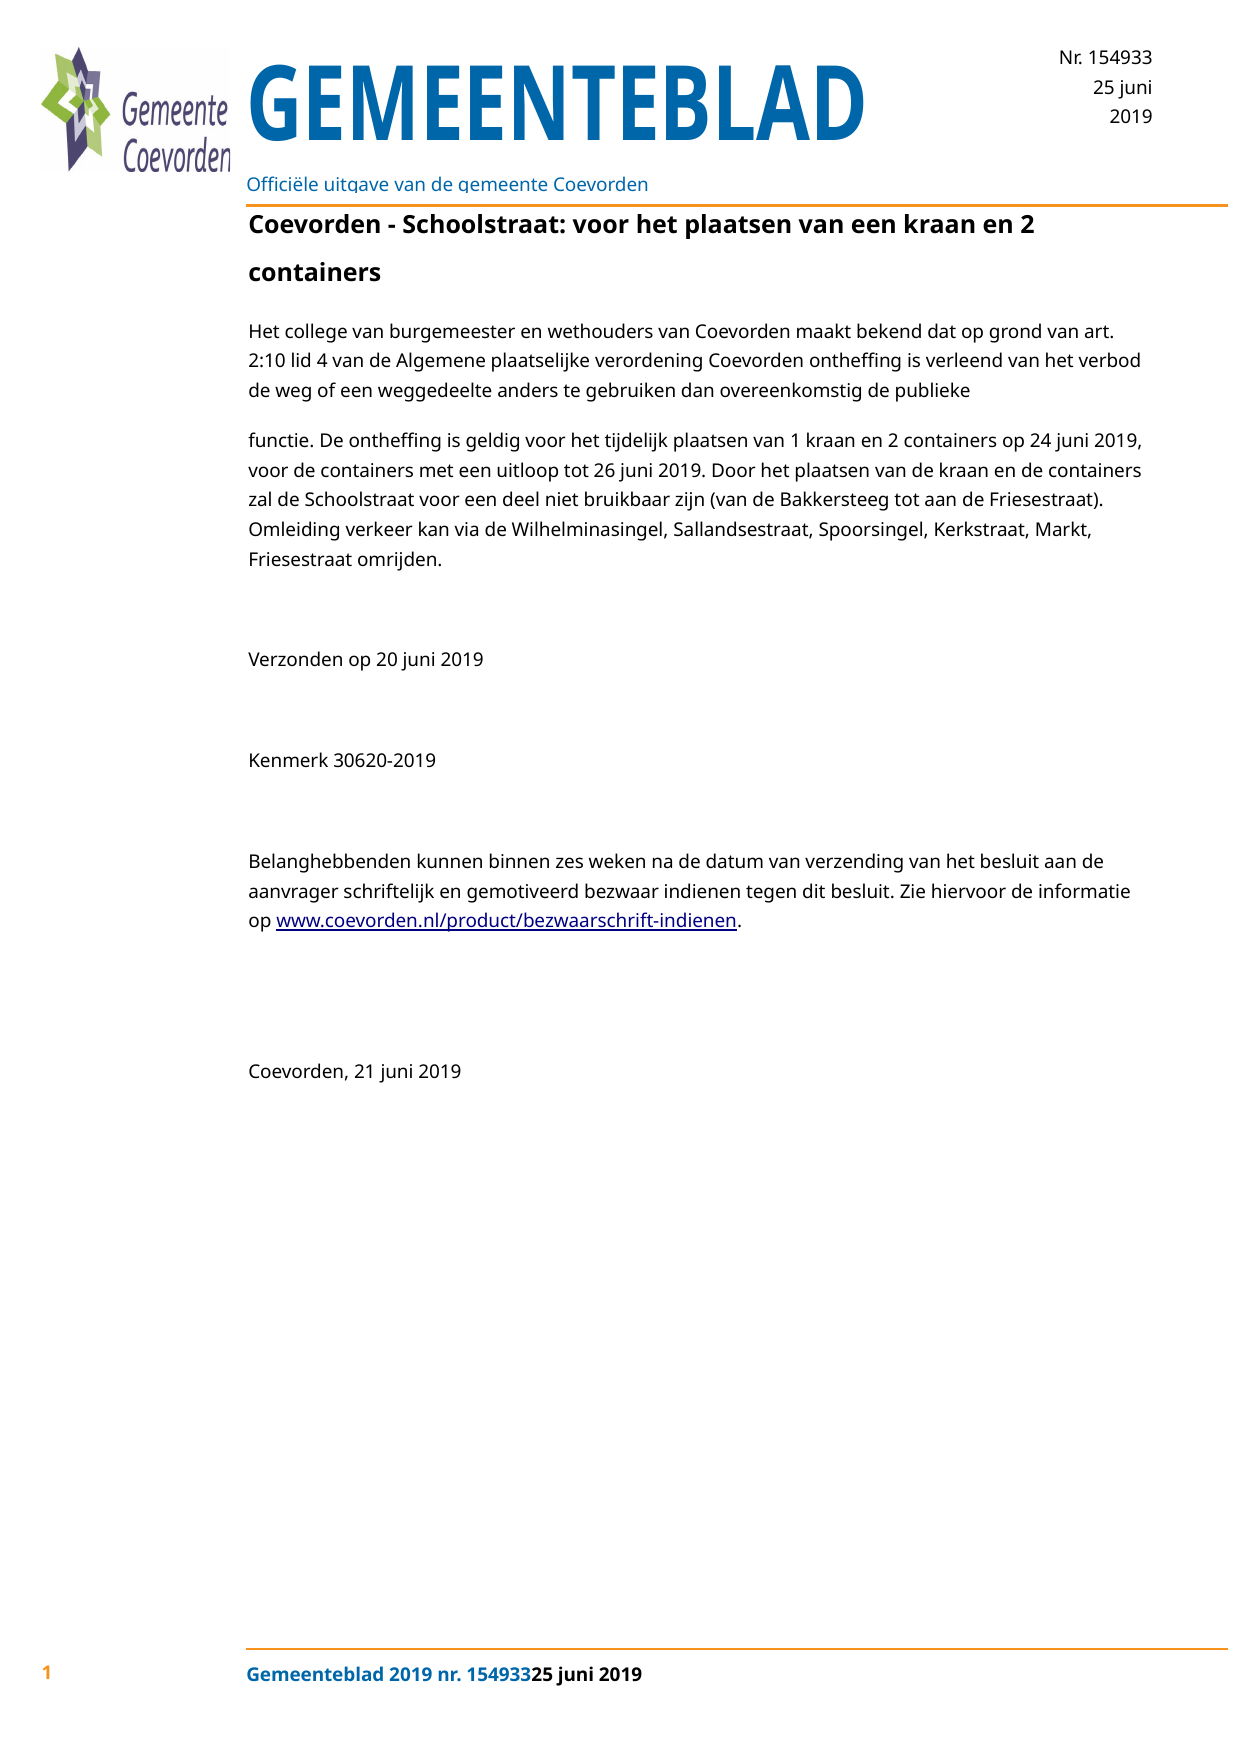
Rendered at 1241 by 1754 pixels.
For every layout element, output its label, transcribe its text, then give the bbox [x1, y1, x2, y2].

text functie. De ontheffing is geldig voor het tijdelijk plaatsen van 1 kraan en 2 containers op 24 juni 2019, voor de containers met een uitloop tot 26 juni 2019. Door het plaatsen van de kraan en de containers zal de Schoolstraat voor een deel niet bruikbaar zijn (van de Bakkersteeg tot aan de Friesestraat). Omleiding verkeer kan via de Wilhelminasingel, Sallandsestraat, Spoorsingel, Kerkstraat, Markt, Friesestraat omrijden. [248, 427, 1152, 572]
text Belanghebbenden kunnen binnen zes weken na de datum van verzending van het besluit aan de aanvrager schriftelijk en gemotiveerd bezwaar indienen tegen dit besluit. Zie hiervoor de informatie op www.coevorden.nl/product/bezwaarschrift-indienen. [248, 848, 1152, 933]
text Kenmerk 30620-2019 [248, 747, 1152, 773]
text Het college van burgemeester en wethouders van Coevorden maakt bekend dat op grond van art. 2:10 lid 4 van de Algemene plaatselijke verordening Coevorden ontheffing is verleend van het verbod de weg of een weggedeelte anders te gebruiken dan overeenkomstig de publieke [248, 318, 1152, 403]
text Coevorden, 21 juni 2019 [248, 1059, 1152, 1084]
text Coevorden - Schoolstraat: voor het plaatsen van een kraan en 2 containers [248, 207, 1152, 288]
picture [41, 47, 231, 172]
text Verzonden op 20 juni 2019 [248, 647, 1152, 672]
